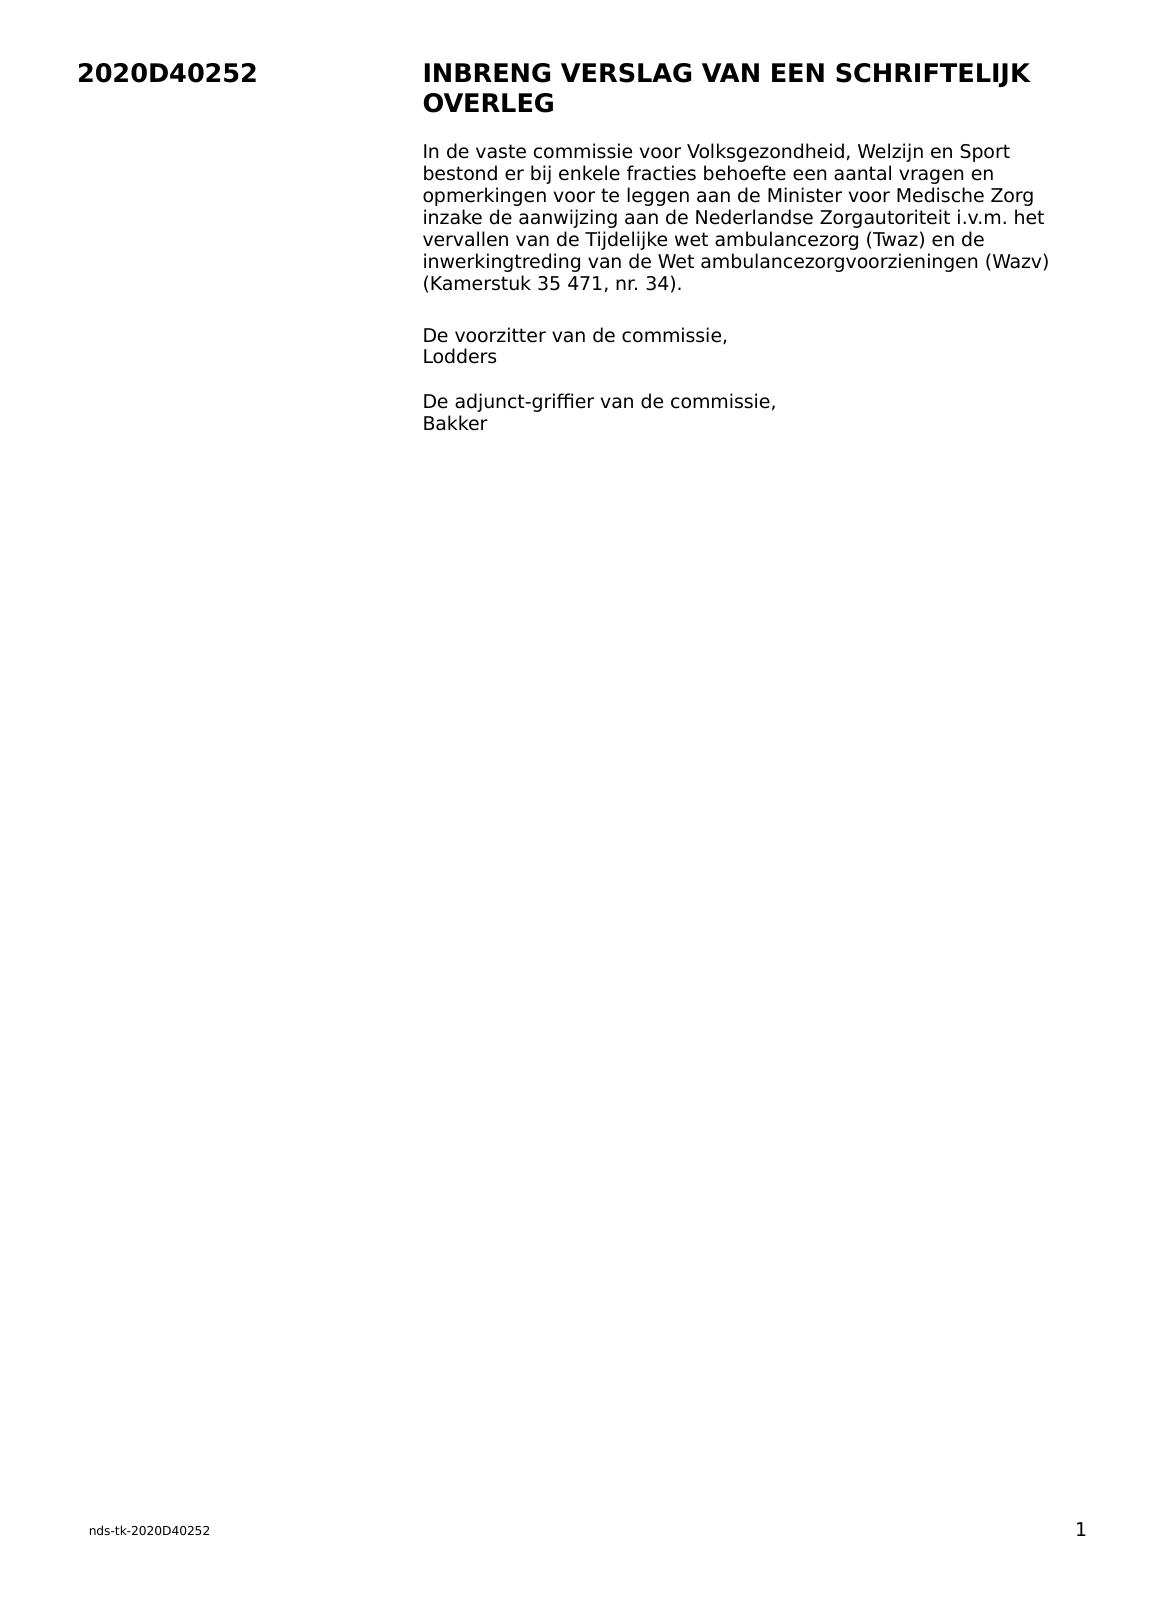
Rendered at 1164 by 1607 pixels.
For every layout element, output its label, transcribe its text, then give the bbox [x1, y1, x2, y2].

text De voorzitter van de commissie, Lodders [422, 324, 1087, 368]
text 2020D40252 INBRENG VERSLAG VAN EEN SCHRIFTELIJK OVERLEG [77, 59, 1087, 118]
text In de vaste commissie voor Volksgezondheid, Welzijn en Sport bestond er bij enkele fracties behoefte een aantal vragen en opmerkingen voor te leggen aan de Minister voor Medische Zorg inzake de aanwijzing aan de Nederlandse Zorgautoriteit i.v.m. het vervallen van de Tijdelijke wet ambulancezorg (Twaz) en de inwerkingtreding van de Wet ambulancezorgvoorzieningen (Wazv) (Kamerstuk 35 471, nr. 34). [422, 141, 1087, 294]
text nds-tk-2020D40252 [88, 1524, 323, 1538]
text De adjunct-griffier van de commissie, Bakker [422, 391, 1087, 434]
